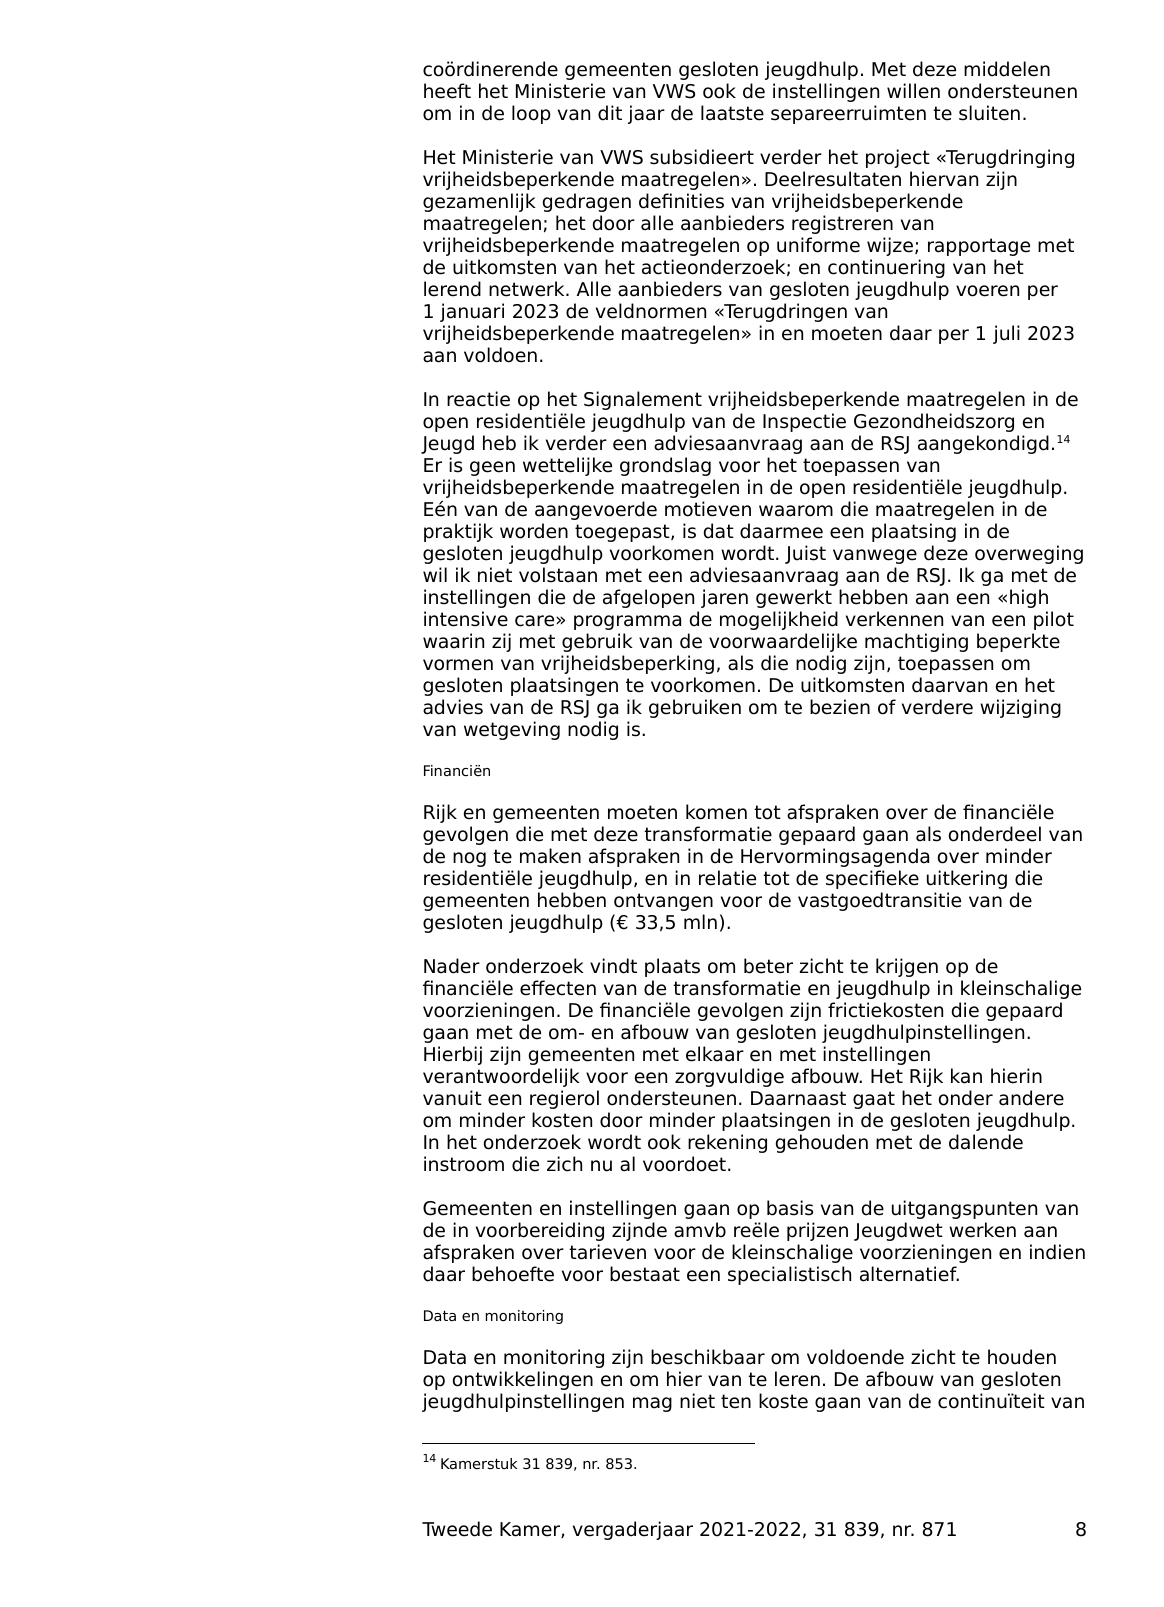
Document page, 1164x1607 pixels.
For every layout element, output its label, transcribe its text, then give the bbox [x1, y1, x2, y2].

text Gemeenten en instellingen gaan op basis van de uitgangspunten van de in voorbereiding zijnde amvb reële prijzen Jeugdwet werken aan afspraken over tarieven voor de kleinschalige voorzieningen en indien daar behoefte voor bestaat een specialistisch alternatief. [422, 1198, 1087, 1286]
text Data en monitoring zijn beschikbaar om voldoende zicht te houden op ontwikkelingen en om hier van te leren. De afbouw van gesloten jeugdhulpinstellingen mag niet ten koste gaan van de continuïteit van [422, 1347, 1087, 1413]
table_header Data en monitoring [422, 1308, 1087, 1325]
text Rijk en gemeenten moeten komen tot afspraken over de financiële gevolgen die met deze transformatie gepaard gaan als onderdeel van de nog te maken afspraken in de Hervormingsagenda over minder residentiële jeugdhulp, en in relatie tot de specifieke uitkering die gemeenten hebben ontvangen voor de vastgoedtransitie van de gesloten jeugdhulp (€ 33,5 mln). [422, 802, 1087, 934]
text In reactie op het Signalement vrijheidsbeperkende maatregelen in de open residentiële jeugdhulp van de Inspectie Gezondheidszorg en Jeugd heb ik verder een adviesaanvraag aan de RSJ aangekondigd. Er is geen wettelijke grondslag voor het toepassen van vrijheidsbeperkende maatregelen in de open residentiële jeugdhulp. Eén van de aangevoerde motieven waarom die maatregelen in de praktijk worden toegepast, is dat daarmee een plaatsing in de gesloten jeugdhulp voorkomen wordt. Juist vanwege deze overweging wil ik niet volstaan met een adviesaanvraag aan de RSJ. Ik ga met de instellingen die de afgelopen jaren gewerkt hebben aan een «high intensive care» programma de mogelijkheid verkennen van een pilot waarin zij met gebruik van de voorwaardelijke machtiging beperkte vormen van vrijheidsbeperking, als die nodig zijn, toepassen om gesloten plaatsingen te voorkomen. De uitkomsten daarvan en het advies van de RSJ ga ik gebruiken om te bezien of verdere wijziging van wetgeving nodig is. [422, 389, 1087, 741]
text Kamerstuk 31 839, nr. 853. [422, 1452, 1087, 1474]
table_header Financiën [422, 763, 1087, 780]
text Nader onderzoek vindt plaats om beter zicht te krijgen op de financiële effecten van de transformatie en jeugdhulp in kleinschalige voorzieningen. De financiële gevolgen zijn frictiekosten die gepaard gaan met de om- en afbouw van gesloten jeugdhulpinstellingen. Hierbij zijn gemeenten met elkaar en met instellingen verantwoordelijk voor een zorgvuldige afbouw. Het Rijk kan hierin vanuit een regierol ondersteunen. Daarnaast gaat het onder andere om minder kosten door minder plaatsingen in de gesloten jeugdhulp. In het onderzoek wordt ook rekening gehouden met de dalende instroom die zich nu al voordoet. [422, 956, 1087, 1176]
text coördinerende gemeenten gesloten jeugdhulp. Met deze middelen heeft het Ministerie van VWS ook de instellingen willen ondersteunen om in de loop van dit jaar de laatste separeerruimten te sluiten. [422, 59, 1087, 125]
text Het Ministerie van VWS subsidieert verder het project «Terugdringing vrijheidsbeperkende maatregelen». Deelresultaten hiervan zijn gezamenlijk gedragen definities van vrijheidsbeperkende maatregelen; het door alle aanbieders registreren van vrijheidsbeperkende maatregelen op uniforme wijze; rapportage met de uitkomsten van het actieonderzoek; en continuering van het lerend netwerk. Alle aanbieders van gesloten jeugdhulp voeren per 1 januari 2023 de veldnormen «Terugdringen van vrijheidsbeperkende maatregelen» in en moeten daar per 1 juli 2023 aan voldoen. [422, 147, 1087, 367]
